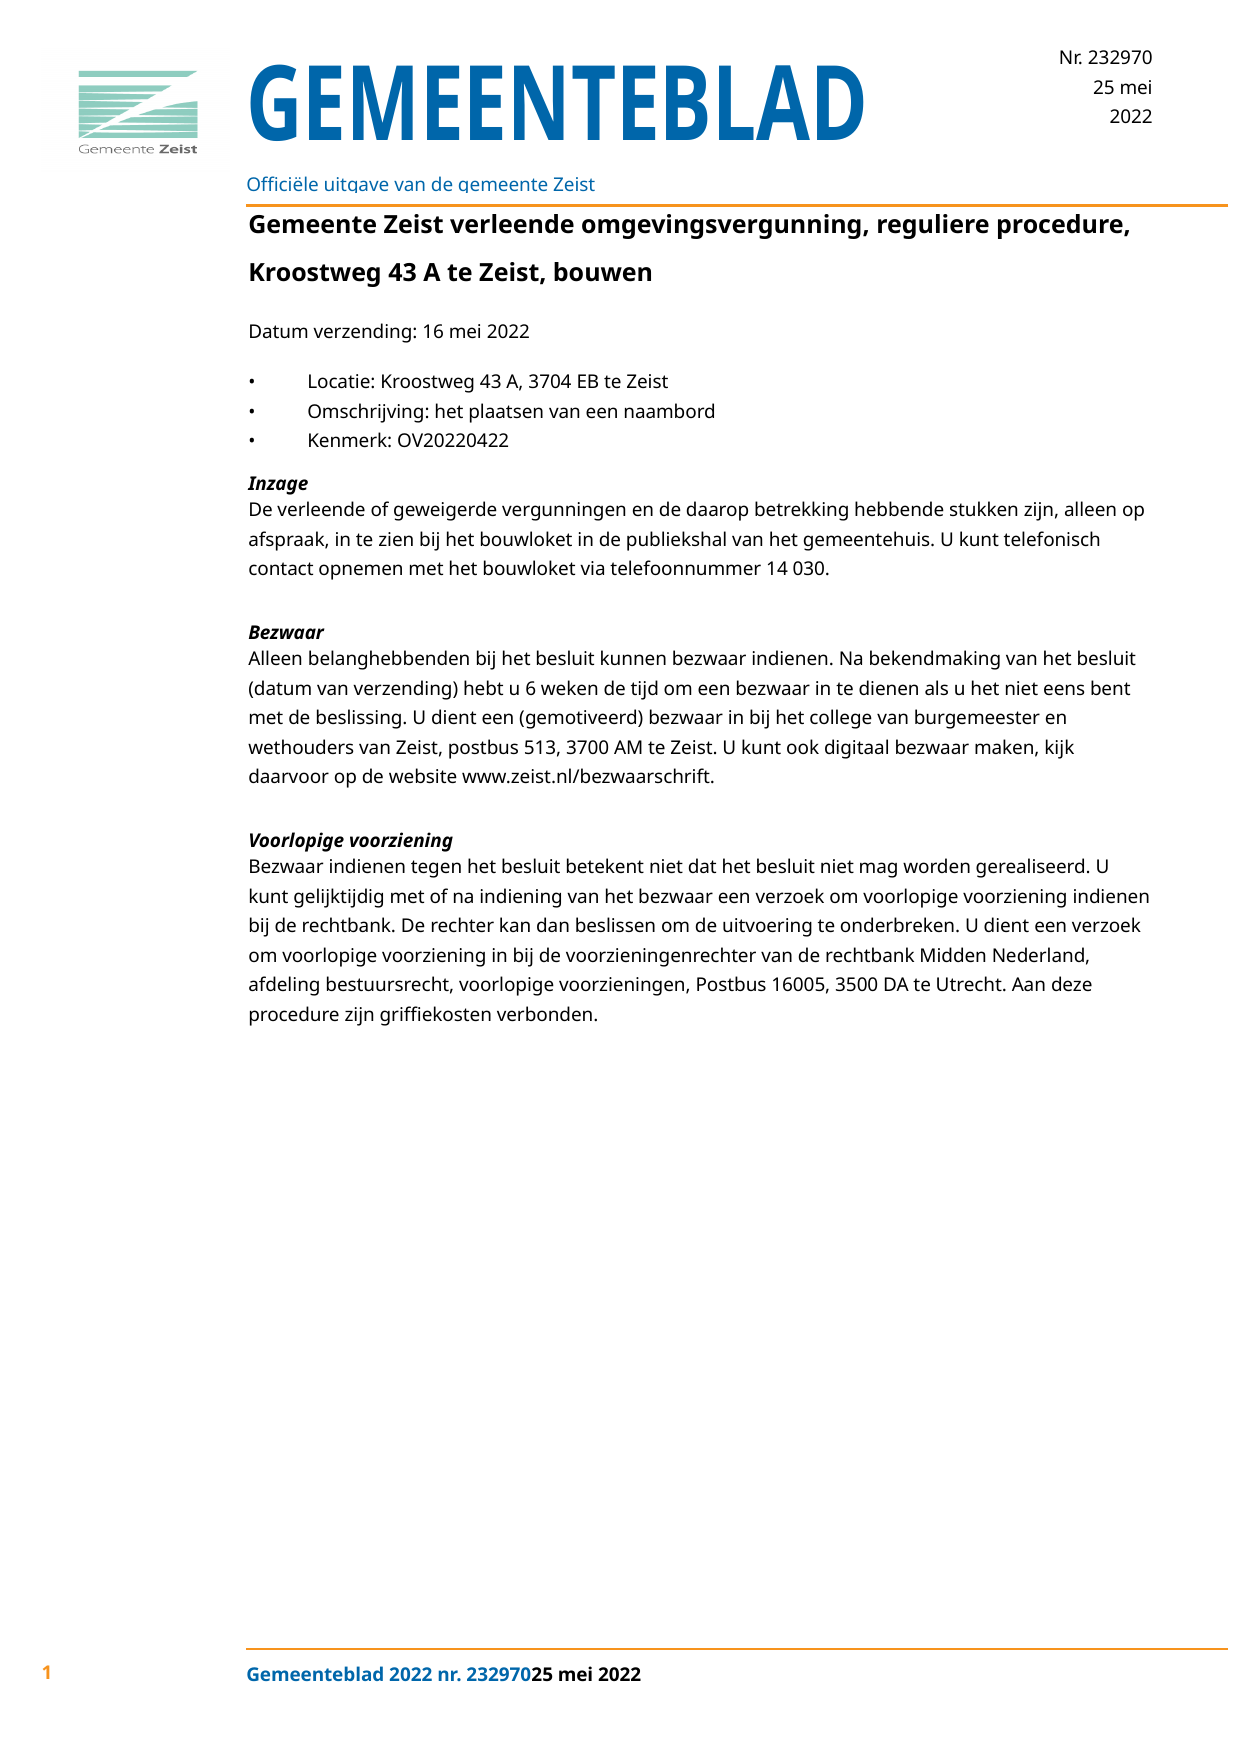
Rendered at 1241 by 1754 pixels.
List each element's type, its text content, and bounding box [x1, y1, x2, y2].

text Bezwaar indienen tegen het besluit betekent niet dat het besluit niet mag worden gerealiseerd. U kunt gelijktijdig met of na indiening van het bezwaar een verzoek om voorlopige voorziening indienen bij de rechtbank. De rechter kan dan beslissen om de uitvoering te onderbreken. U dient een verzoek om voorlopige voorziening in bij de voorzieningenrechter van de rechtbank Midden Nederland, afdeling bestuursrecht, voorlopige voorzieningen, Postbus 16005, 3500 DA te Utrecht. Aan deze procedure zijn griffiekosten verbonden. [248, 853, 1152, 1027]
list Omschrijving: het plaatsen van een naambord [248, 398, 1152, 424]
text Bezwaar [248, 619, 1152, 645]
picture [41, 47, 231, 172]
list Kenmerk: OV20220422 [248, 427, 1152, 453]
list Locatie: Kroostweg 43 A, 3704 EB te Zeist [248, 368, 1152, 394]
text Inzage [248, 471, 1152, 496]
text De verleende of geweigerde vergunningen en de daarop betrekking hebbende stukken zijn, alleen op afspraak, in te zien bij het bouwloket in de publiekshal van het gemeentehuis. U kunt telefonisch contact opnemen met het bouwloket via telefoonnummer 14 030. [248, 496, 1152, 581]
text Alleen belanghebbenden bij het besluit kunnen bezwaar indienen. Na bekendmaking van het besluit (datum van verzending) hebt u 6 weken de tijd om een bezwaar in te dienen als u het niet eens bent met de beslissing. U dient een (gemotiveerd) bezwaar in bij het college van burgemeester en wethouders van Zeist, postbus 513, 3700 AM te Zeist. U kunt ook digitaal bezwaar maken, kijk daarvoor op de website www.zeist.nl/bezwaarschrift. [248, 645, 1152, 789]
text Voorlopige voorziening [248, 827, 1152, 853]
text Datum verzending: 16 mei 2022 [248, 318, 1152, 344]
text Gemeente Zeist verleende omgevingsvergunning, reguliere procedure, Kroostweg 43 A te Zeist, bouwen [248, 207, 1152, 288]
